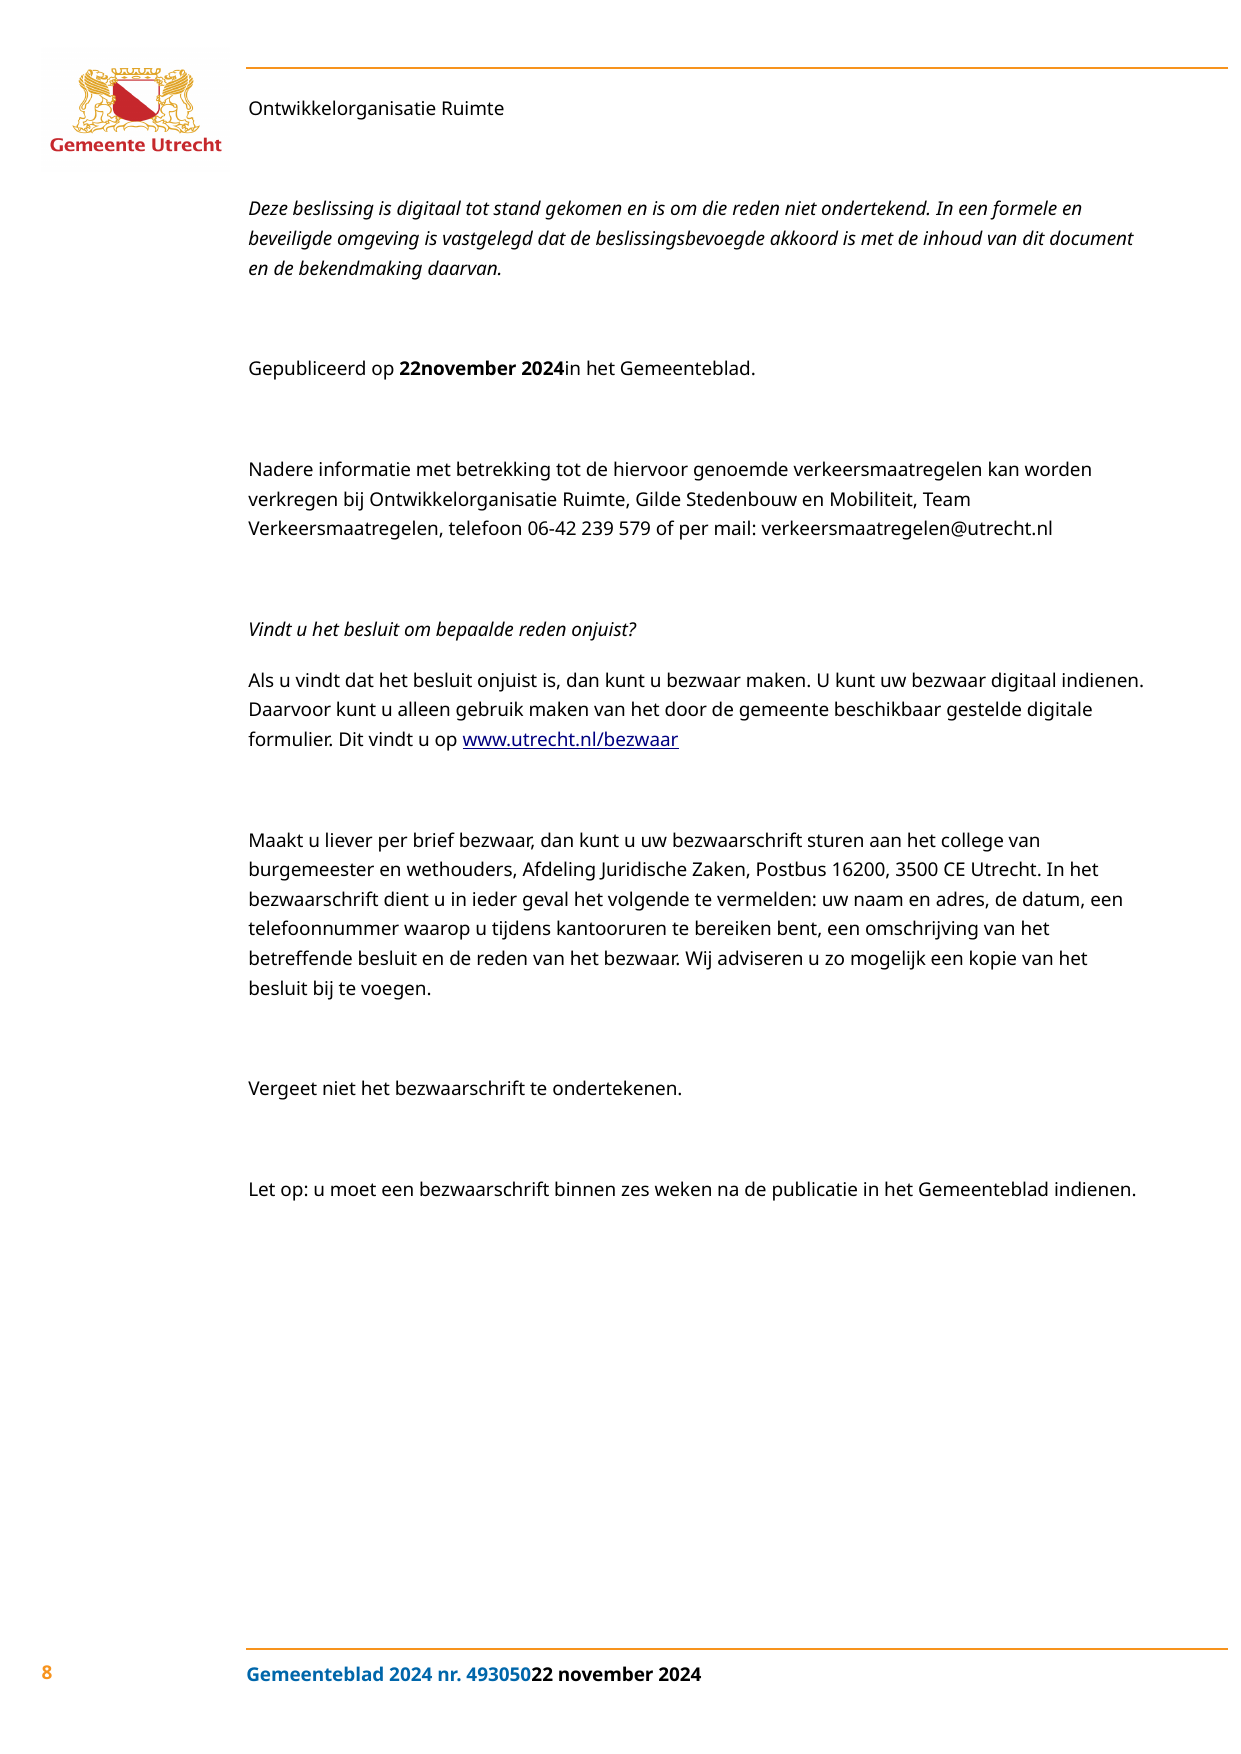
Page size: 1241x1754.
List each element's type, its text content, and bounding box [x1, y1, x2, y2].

text Als u vindt dat het besluit onjuist is, dan kunt u bezwaar maken. U kunt uw bezwaar digitaal indienen. Daarvoor kunt u alleen gebruik maken van het door de gemeente beschikbaar gestelde digitale formulier. Dit vindt u op www.utrecht.nl/bezwaar [248, 667, 1152, 752]
text Vindt u het besluit om bepaalde reden onjuist? [248, 616, 1152, 642]
text Maakt u liever per brief bezwaar, dan kunt u uw bezwaarschrift sturen aan het college van burgemeester en wethouders, Afdeling Juridische Zaken, Postbus 16200, 3500 CE Utrecht. In het bezwaarschrift dient u in ieder geval het volgende te vermelden: uw naam en adres, de datum, een telefoonnummer waarop u tijdens kantooruren te bereiken bent, een omschrijving van het betreffende besluit en de reden van het bezwaar. Wij adviseren u zo mogelijk een kopie van het besluit bij te voegen. [248, 827, 1152, 1001]
text Let op: u moet een bezwaarschrift binnen zes weken na de publicatie in het Gemeenteblad indienen. [248, 1176, 1152, 1202]
text Gepubliceerd op 22november 2024in het Gemeenteblad. [248, 356, 1152, 381]
text Ontwikkelorganisatie Ruimte [248, 95, 1152, 121]
picture [41, 47, 231, 172]
text Nadere informatie met betrekking tot de hiervoor genoemde verkeersmaatregelen kan worden verkregen bij Ontwikkelorganisatie Ruimte, Gilde Stedenbouw en Mobiliteit, Team Verkeersmaatregelen, telefoon 06-42 239 579 of per mail: verkeersmaatregelen@utrecht.nl [248, 456, 1152, 541]
text Deze beslissing is digitaal tot stand gekomen en is om die reden niet ondertekend. In een formele en beveiligde omgeving is vastgelegd dat de beslissingsbevoegde akkoord is met de inhoud van dit document en de bekendmaking daarvan. [248, 196, 1152, 281]
text Vergeet niet het bezwaarschrift te ondertekenen. [248, 1076, 1152, 1101]
